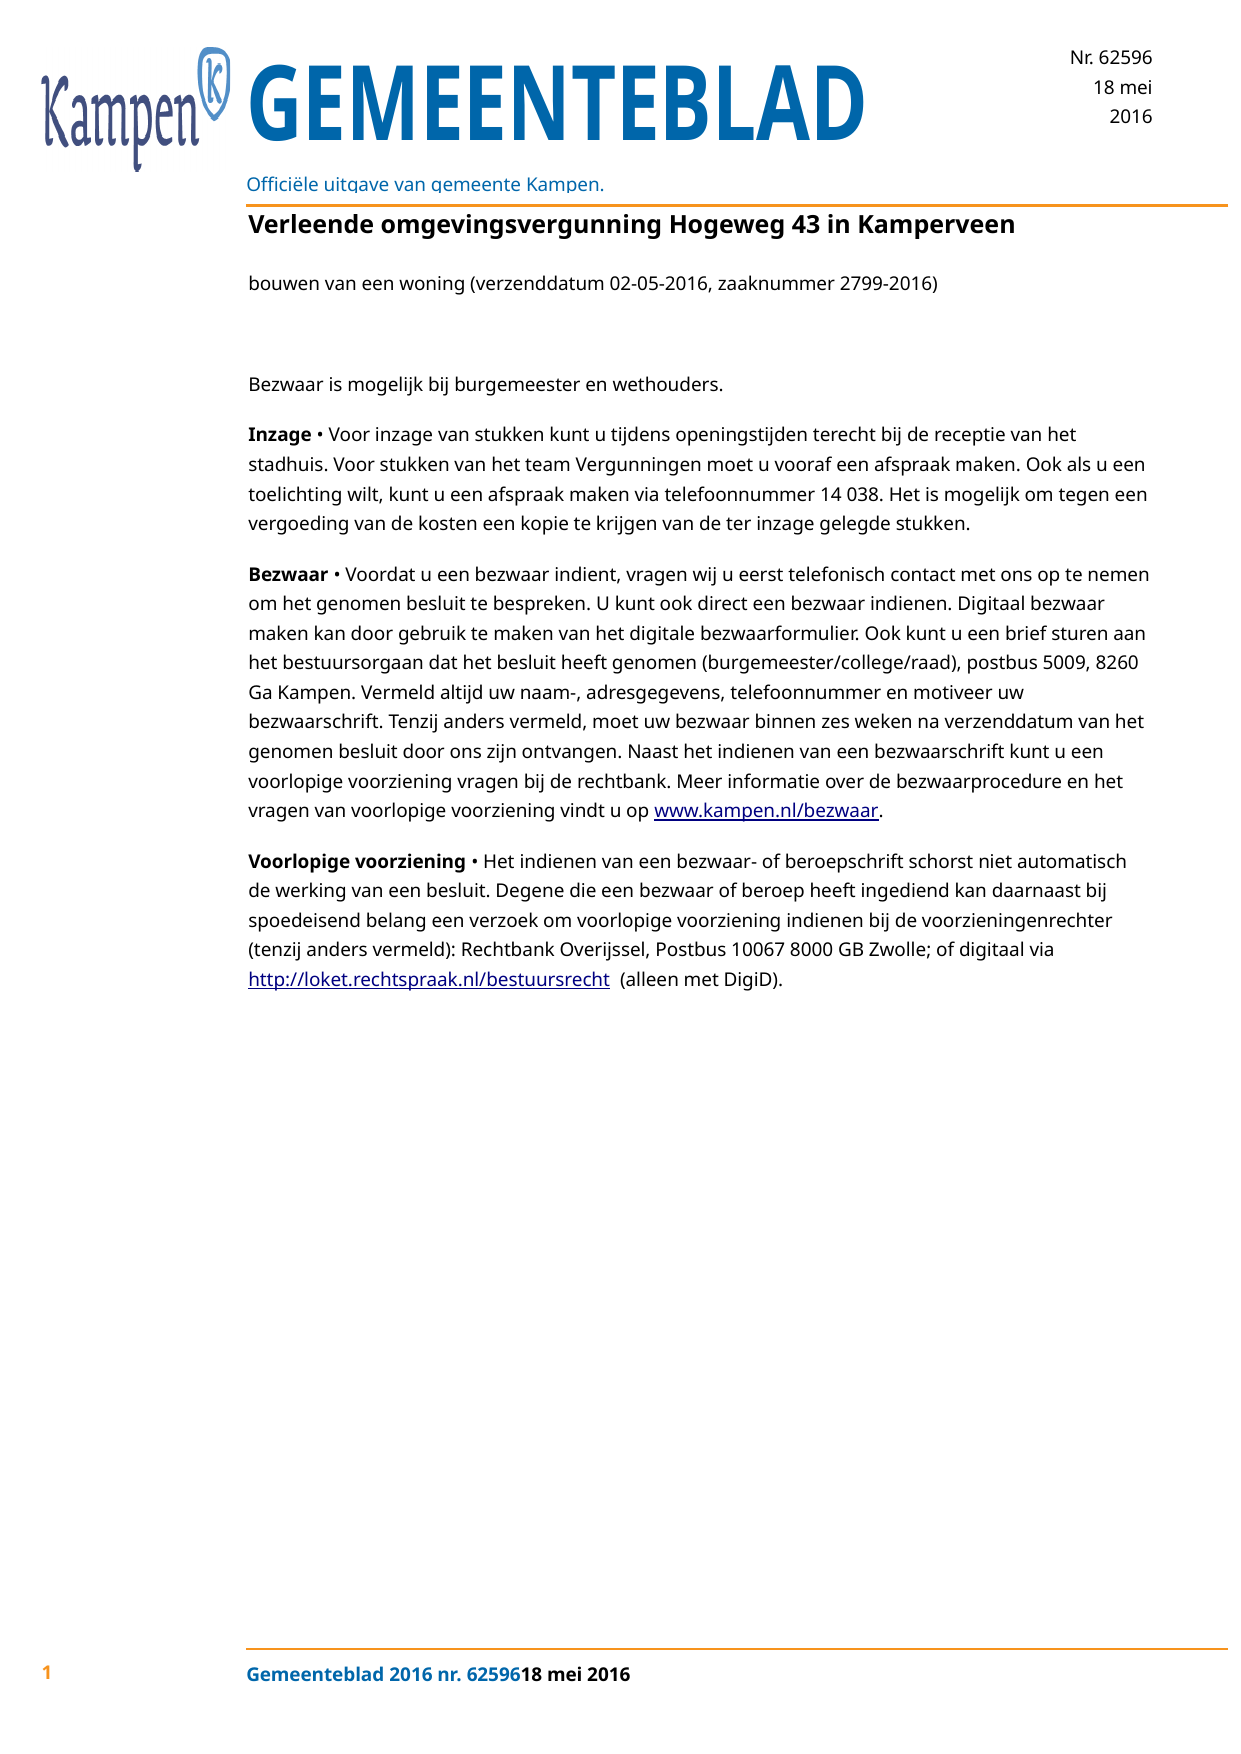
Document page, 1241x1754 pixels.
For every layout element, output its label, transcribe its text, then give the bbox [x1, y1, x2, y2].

text Bezwaar • Voordat u een bezwaar indient, vragen wij u eerst telefonisch contact met ons op te nemen om het genomen besluit te bespreken. U kunt ook direct een bezwaar indienen. Digitaal bezwaar maken kan door gebruik te maken van het digitale bezwaarformulier. Ook kunt u een brief sturen aan het bestuursorgaan dat het besluit heeft genomen (burgemeester/college/raad), postbus 5009, 8260 Ga Kampen. Vermeld altijd uw naam-, adresgegevens, telefoonnummer en motiveer uw bezwaarschrift. Tenzij anders vermeld, moet uw bezwaar binnen zes weken na verzenddatum van het genomen besluit door ons zijn ontvangen. Naast het indienen van een bezwaarschrift kunt u een voorlopige voorziening vragen bij de rechtbank. Meer informatie over de bezwaarprocedure en het vragen van voorlopige voorziening vindt u op www.kampen.nl/bezwaar. [248, 561, 1152, 823]
text Voorlopige voorziening • Het indienen van een bezwaar- of beroepschrift schorst niet automatisch de werking van een besluit. Degene die een bezwaar of beroep heeft ingediend kan daarnaast bij spoedeisend belang een verzoek om voorlopige voorziening indienen bij de voorzieningenrechter (tenzij anders vermeld): Rechtbank Overijssel, Postbus 10067 8000 GB Zwolle; of digitaal via http://loket.rechtspraak.nl/bestuursrecht (alleen met DigiD). [248, 848, 1152, 992]
text Verleende omgevingsvergunning Hogeweg 43 in Kamperveen [248, 207, 1152, 241]
text bouwen van een woning (verzenddatum 02-05-2016, zaaknummer 2799-2016) [248, 270, 1152, 296]
picture [41, 47, 231, 172]
text Inzage • Voor inzage van stukken kunt u tijdens openingstijden terecht bij de receptie van het stadhuis. Voor stukken van het team Vergunningen moet u vooraf een afspraak maken. Ook als u een toelichting wilt, kunt u een afspraak maken via telefoonnummer 14 038. Het is mogelijk om tegen een vergoeding van de kosten een kopie te krijgen van de ter inzage gelegde stukken. [248, 422, 1152, 536]
text Bezwaar is mogelijk bij burgemeester en wethouders. [248, 371, 1152, 397]
